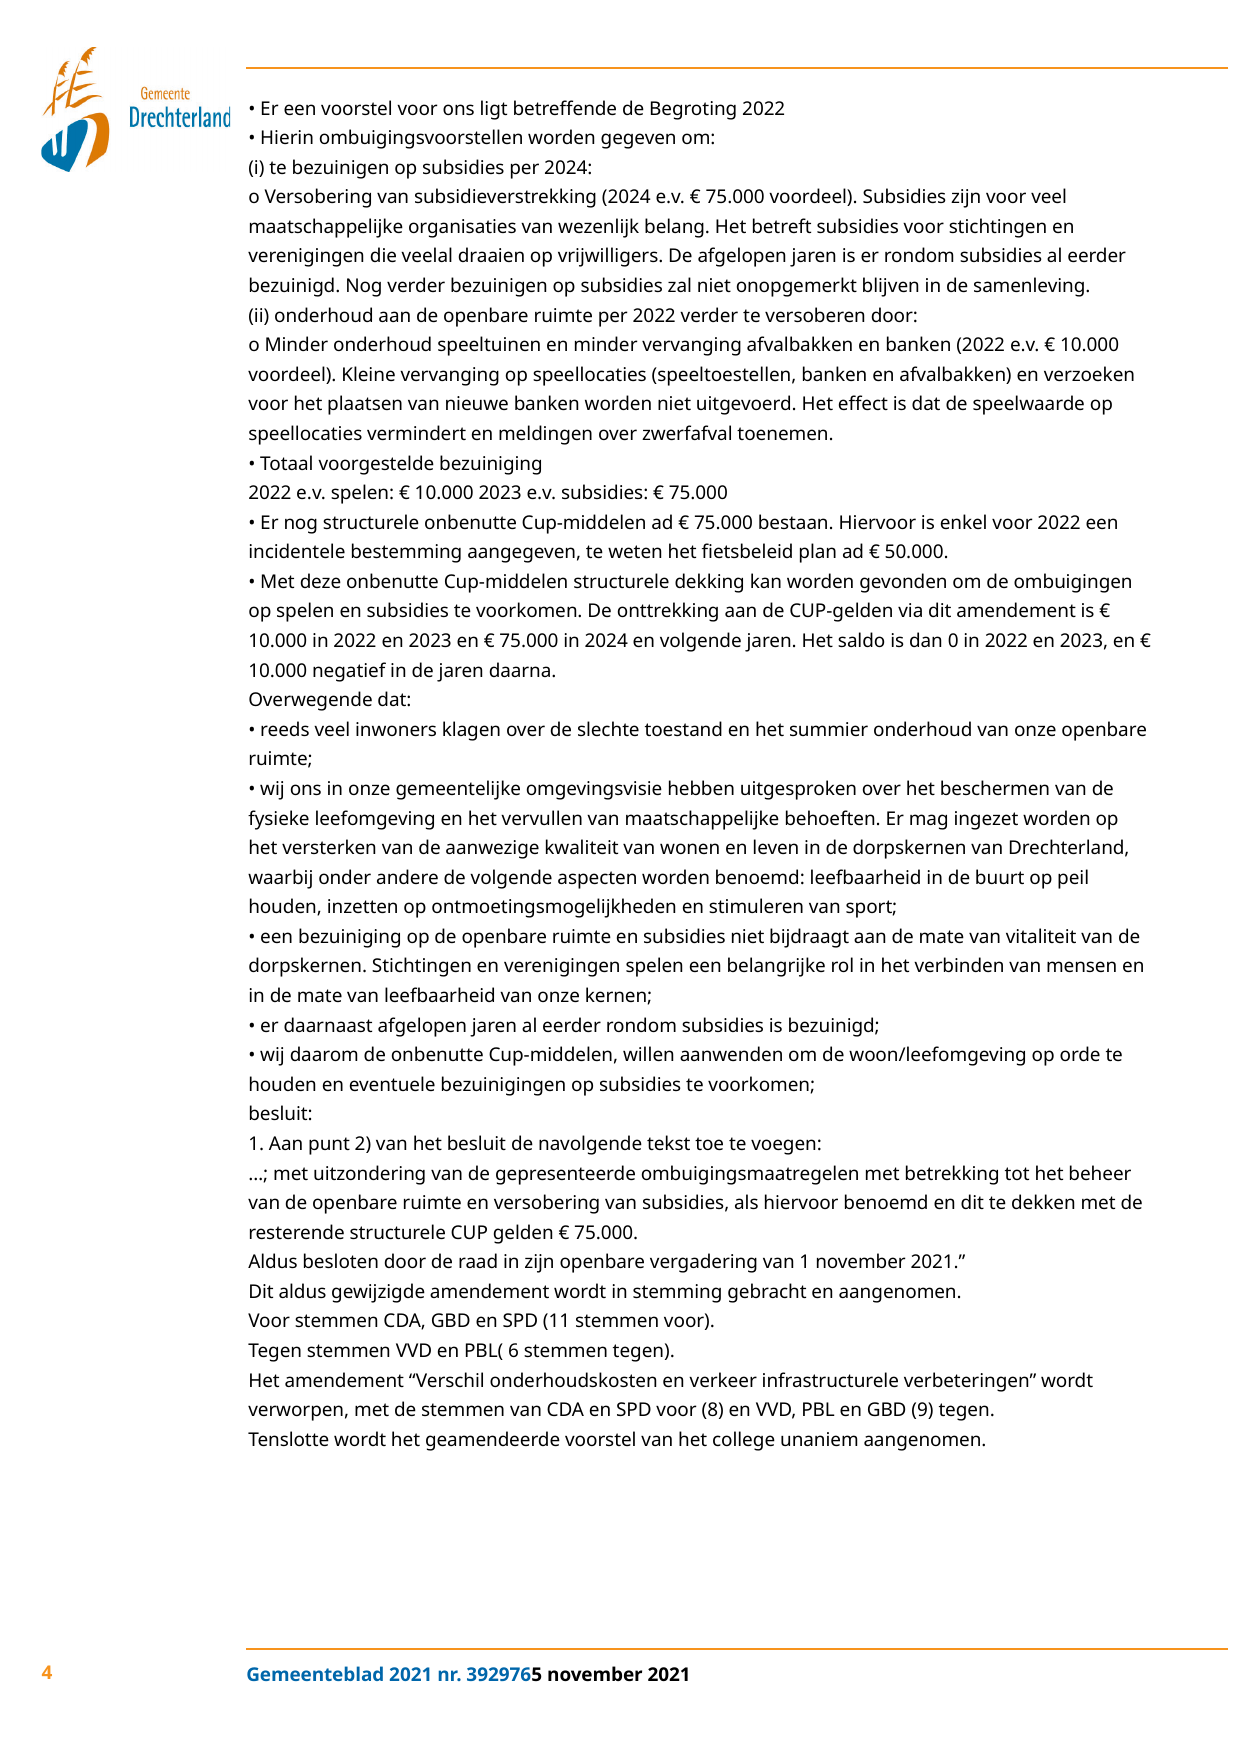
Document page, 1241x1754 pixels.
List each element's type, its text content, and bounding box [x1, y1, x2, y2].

text Het amendement “Verschil onderhoudskosten en verkeer infrastructurele verbeteringen” wordt verworpen, met de stemmen van CDA en SPD voor (8) en VVD, PBL en GBD (9) tegen. [248, 1367, 1152, 1422]
text 2022 e.v. spelen: € 10.000 2023 e.v. subsidies: € 75.000 [248, 479, 1152, 505]
text besluit: [248, 1101, 1152, 1126]
text • wij ons in onze gemeentelijke omgevingsvisie hebben uitgesproken over het beschermen van de fysieke leefomgeving en het vervullen van maatschappelijke behoeften. Er mag ingezet worden op het versterken van de aanwezige kwaliteit van wonen en leven in de dorpskernen van Drechterland, waarbij onder andere de volgende aspecten worden benoemd: leefbaarheid in de buurt op peil houden, inzetten op ontmoetingsmogelijkheden en stimuleren van sport; [248, 775, 1152, 919]
text • Er een voorstel voor ons ligt betreffende de Begroting 2022 [248, 95, 1152, 121]
picture [41, 47, 231, 172]
text Dit aldus gewijzigde amendement wordt in stemming gebracht en aangenomen. [248, 1278, 1152, 1304]
text Overwegende dat: [248, 686, 1152, 712]
text • Hierin ombuigingsvoorstellen worden gegeven om: [248, 124, 1152, 150]
text • er daarnaast afgelopen jaren al eerder rondom subsidies is bezuinigd; [248, 1012, 1152, 1038]
picture [226, 115, 231, 124]
text • Met deze onbenutte Cup-middelen structurele dekking kan worden gevonden om de ombuigingen op spelen en subsidies te voorkomen. De onttrekking aan de CUP-gelden via dit amendement is € 10.000 in 2022 en 2023 en € 75.000 in 2024 en volgende jaren. Het saldo is dan 0 in 2022 en 2023, en € 10.000 negatief in de jaren daarna. [248, 568, 1152, 683]
text • Er nog structurele onbenutte Cup-middelen ad € 75.000 bestaan. Hiervoor is enkel voor 2022 een incidentele bestemming aangegeven, te weten het fietsbeleid plan ad € 50.000. [248, 509, 1152, 564]
text Aldus besloten door de raad in zijn openbare vergadering van 1 november 2021.” [248, 1248, 1152, 1274]
text • een bezuiniging op de openbare ruimte en subsidies niet bijdraagt aan de mate van vitaliteit van de dorpskernen. Stichtingen en verenigingen spelen een belangrijke rol in het verbinden van mensen en in de mate van leefbaarheid van onze kernen; [248, 923, 1152, 1008]
text (i) te bezuinigen op subsidies per 2024: [248, 154, 1152, 180]
text Voor stemmen CDA, GBD en SPD (11 stemmen voor). [248, 1308, 1152, 1333]
picture [41, 158, 64, 172]
text • wij daarom de onbenutte Cup-middelen, willen aanwenden om de woon/leefomgeving op orde te houden en eventuele bezuinigingen op subsidies te voorkomen; [248, 1041, 1152, 1097]
text Tenslotte wordt het geamendeerde voorstel van het college unaniem aangenomen. [248, 1426, 1152, 1452]
text • reeds veel inwoners klagen over de slechte toestand en het summier onderhoud van onze openbare ruimte; [248, 716, 1152, 771]
text • Totaal voorgestelde bezuiniging [248, 450, 1152, 476]
text 1. Aan punt 2) van het besluit de navolgende tekst toe te voegen: [248, 1130, 1152, 1156]
text o Minder onderhoud speeltuinen en minder vervanging afvalbakken en banken (2022 e.v. € 10.000 voordeel). Kleine vervanging op speellocaties (speeltoestellen, banken en afvalbakken) en verzoeken voor het plaatsen van nieuwe banken worden niet uitgevoerd. Het effect is dat de speelwaarde op speellocaties vermindert en meldingen over zwerfafval toenemen. [248, 331, 1152, 446]
text Tegen stemmen VVD en PBL( 6 stemmen tegen). [248, 1337, 1152, 1363]
text (ii) onderhoud aan de openbare ruimte per 2022 verder te versoberen door: [248, 302, 1152, 328]
text o Versobering van subsidieverstrekking (2024 e.v. € 75.000 voordeel). Subsidies zijn voor veel maatschappelijke organisaties van wezenlijk belang. Het betreft subsidies voor stichtingen en verenigingen die veelal draaien op vrijwilligers. De afgelopen jaren is er rondom subsidies al eerder bezuinigd. Nog verder bezuinigen op subsidies zal niet onopgemerkt blijven in de samenleving. [248, 183, 1152, 298]
text …; met uitzondering van de gepresenteerde ombuigingsmaatregelen met betrekking tot het beheer van de openbare ruimte en versobering van subsidies, als hiervoor benoemd en dit te dekken met de resterende structurele CUP gelden € 75.000. [248, 1160, 1152, 1245]
